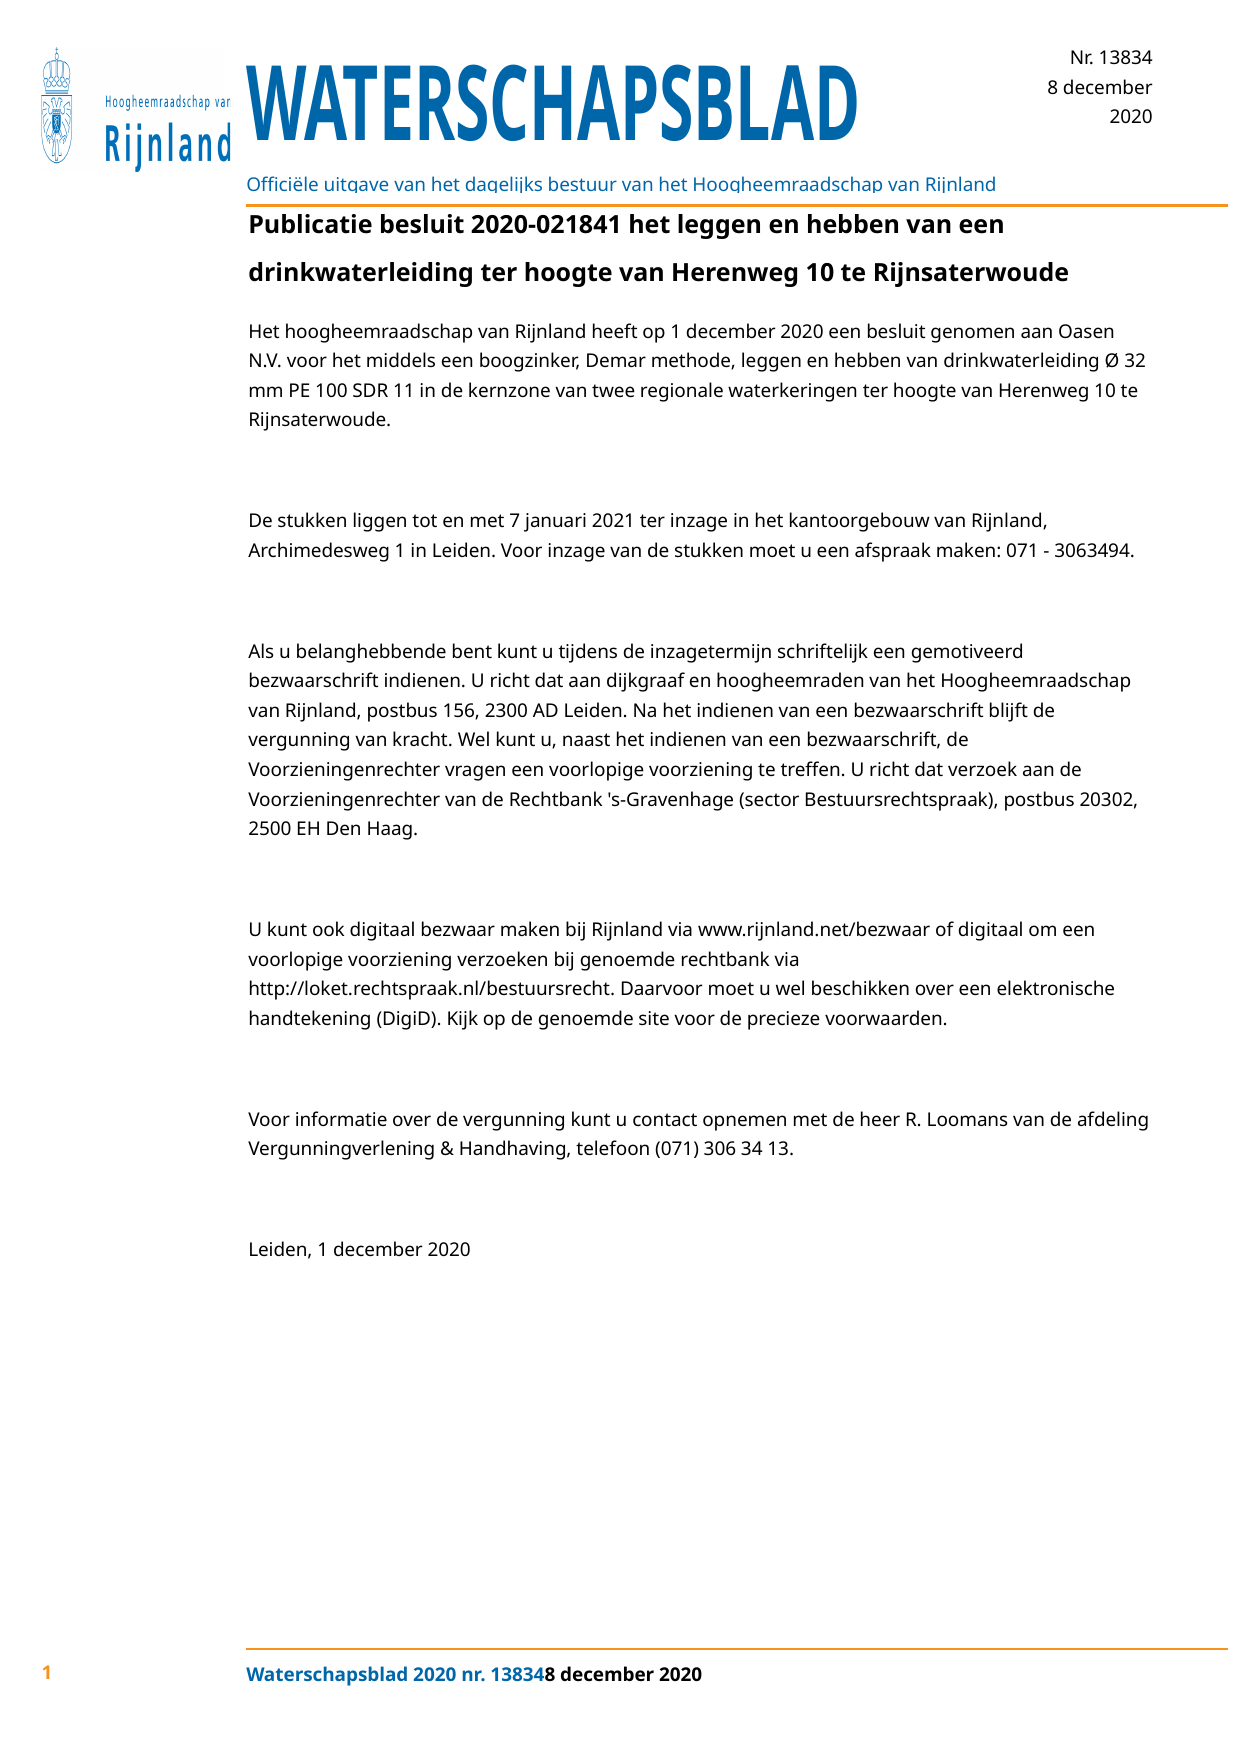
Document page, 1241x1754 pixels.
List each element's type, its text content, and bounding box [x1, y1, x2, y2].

picture [41, 47, 231, 172]
text Als u belanghebbende bent kunt u tijdens de inzagetermijn schriftelijk een gemotiveerd bezwaarschrift indienen. U richt dat aan dijkgraaf en hoogheemraden van het Hoogheemraadschap van Rijnland, postbus 156, 2300 AD Leiden. Na het indienen van een bezwaarschrift blijft de vergunning van kracht. Wel kunt u, naast het indienen van een bezwaarschrift, de Voorzieningenrechter vragen een voorlopige voorziening te treffen. U richt dat verzoek aan de Voorzieningenrechter van de Rechtbank 's-Gravenhage (sector Bestuursrechtspraak), postbus 20302, 2500 EH Den Haag. [248, 638, 1152, 841]
text De stukken liggen tot en met 7 januari 2021 ter inzage in het kantoorgebouw van Rijnland, Archimedesweg 1 in Leiden. Voor inzage van de stukken moet u een afspraak maken: 071 - 3063494. [248, 507, 1152, 563]
text U kunt ook digitaal bezwaar maken bij Rijnland via www.rijnland.net/bezwaar of digitaal om een voorlopige voorziening verzoeken bij genoemde rechtbank via http://loket.rechtspraak.nl/bestuursrecht. Daarvoor moet u wel beschikken over een elektronische handtekening (DigiD). Kijk op de genoemde site voor de precieze voorwaarden. [248, 916, 1152, 1031]
text Voor informatie over de vergunning kunt u contact opnemen met de heer R. Loomans van de afdeling Vergunningverlening & Handhaving, telefoon (071) 306 34 13. [248, 1106, 1152, 1161]
text Leiden, 1 december 2020 [248, 1236, 1152, 1262]
text Publicatie besluit 2020-021841 het leggen en hebben van een drinkwaterleiding ter hoogte van Herenweg 10 te Rijnsaterwoude [248, 207, 1152, 288]
text Het hoogheemraadschap van Rijnland heeft op 1 december 2020 een besluit genomen aan Oasen N.V. voor het middels een boogzinker, Demar methode, leggen en hebben van drinkwaterleiding Ø 32 mm PE 100 SDR 11 in de kernzone van twee regionale waterkeringen ter hoogte van Herenweg 10 te Rijnsaterwoude. [248, 318, 1152, 432]
